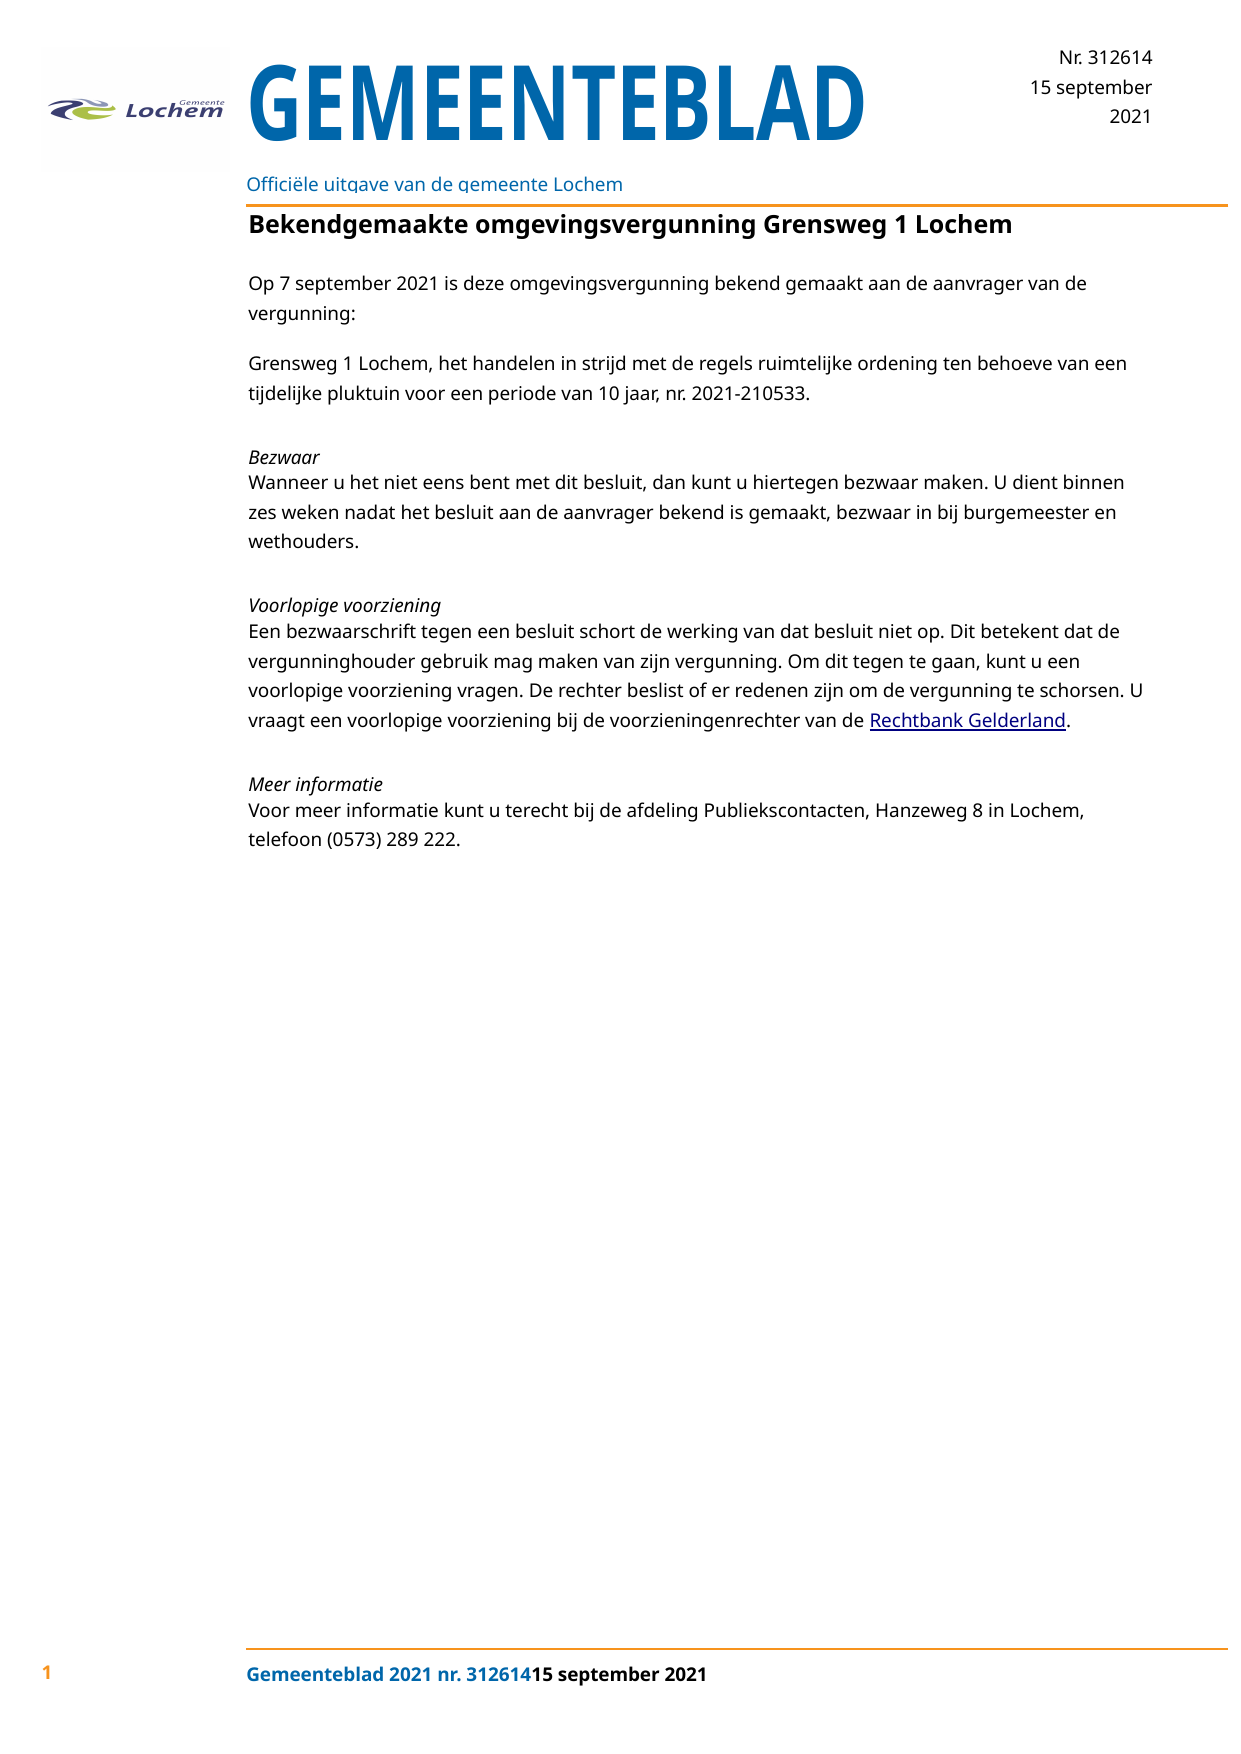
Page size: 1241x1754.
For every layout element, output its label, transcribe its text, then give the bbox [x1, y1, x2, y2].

text Bezwaar [248, 444, 1152, 469]
text Bekendgemaakte omgevingsvergunning Grensweg 1 Lochem [248, 207, 1152, 241]
picture [41, 47, 231, 172]
text Voor meer informatie kunt u terecht bij de afdeling Publiekscontacten, Hanzeweg 8 in Lochem, telefoon (0573) 289 222. [248, 797, 1152, 852]
text Op 7 september 2021 is deze omgevingsvergunning bekend gemaakt aan de aanvrager van de vergunning: [248, 270, 1152, 326]
text Grensweg 1 Lochem, het handelen in strijd met de regels ruimtelijke ordening ten behoeve van een tijdelijke pluktuin voor een periode van 10 jaar, nr. 2021-210533. [248, 350, 1152, 406]
text Wanneer u het niet eens bent met dit besluit, dan kunt u hiertegen bezwaar maken. U dient binnen zes weken nadat het besluit aan de aanvrager bekend is gemaakt, bezwaar in bij burgemeester en wethouders. [248, 469, 1152, 554]
text Meer informatie [248, 771, 1152, 797]
text Een bezwaarschrift tegen een besluit schort de werking van dat besluit niet op. Dit betekent dat de vergunninghouder gebruik mag maken van zijn vergunning. Om dit tegen te gaan, kunt u een voorlopige voorziening vragen. De rechter beslist of er redenen zijn om de vergunning te schorsen. U vraagt een voorlopige voorziening bij de voorzieningenrechter van de Rechtbank Gelderland. [248, 618, 1152, 733]
text Voorlopige voorziening [248, 593, 1152, 618]
